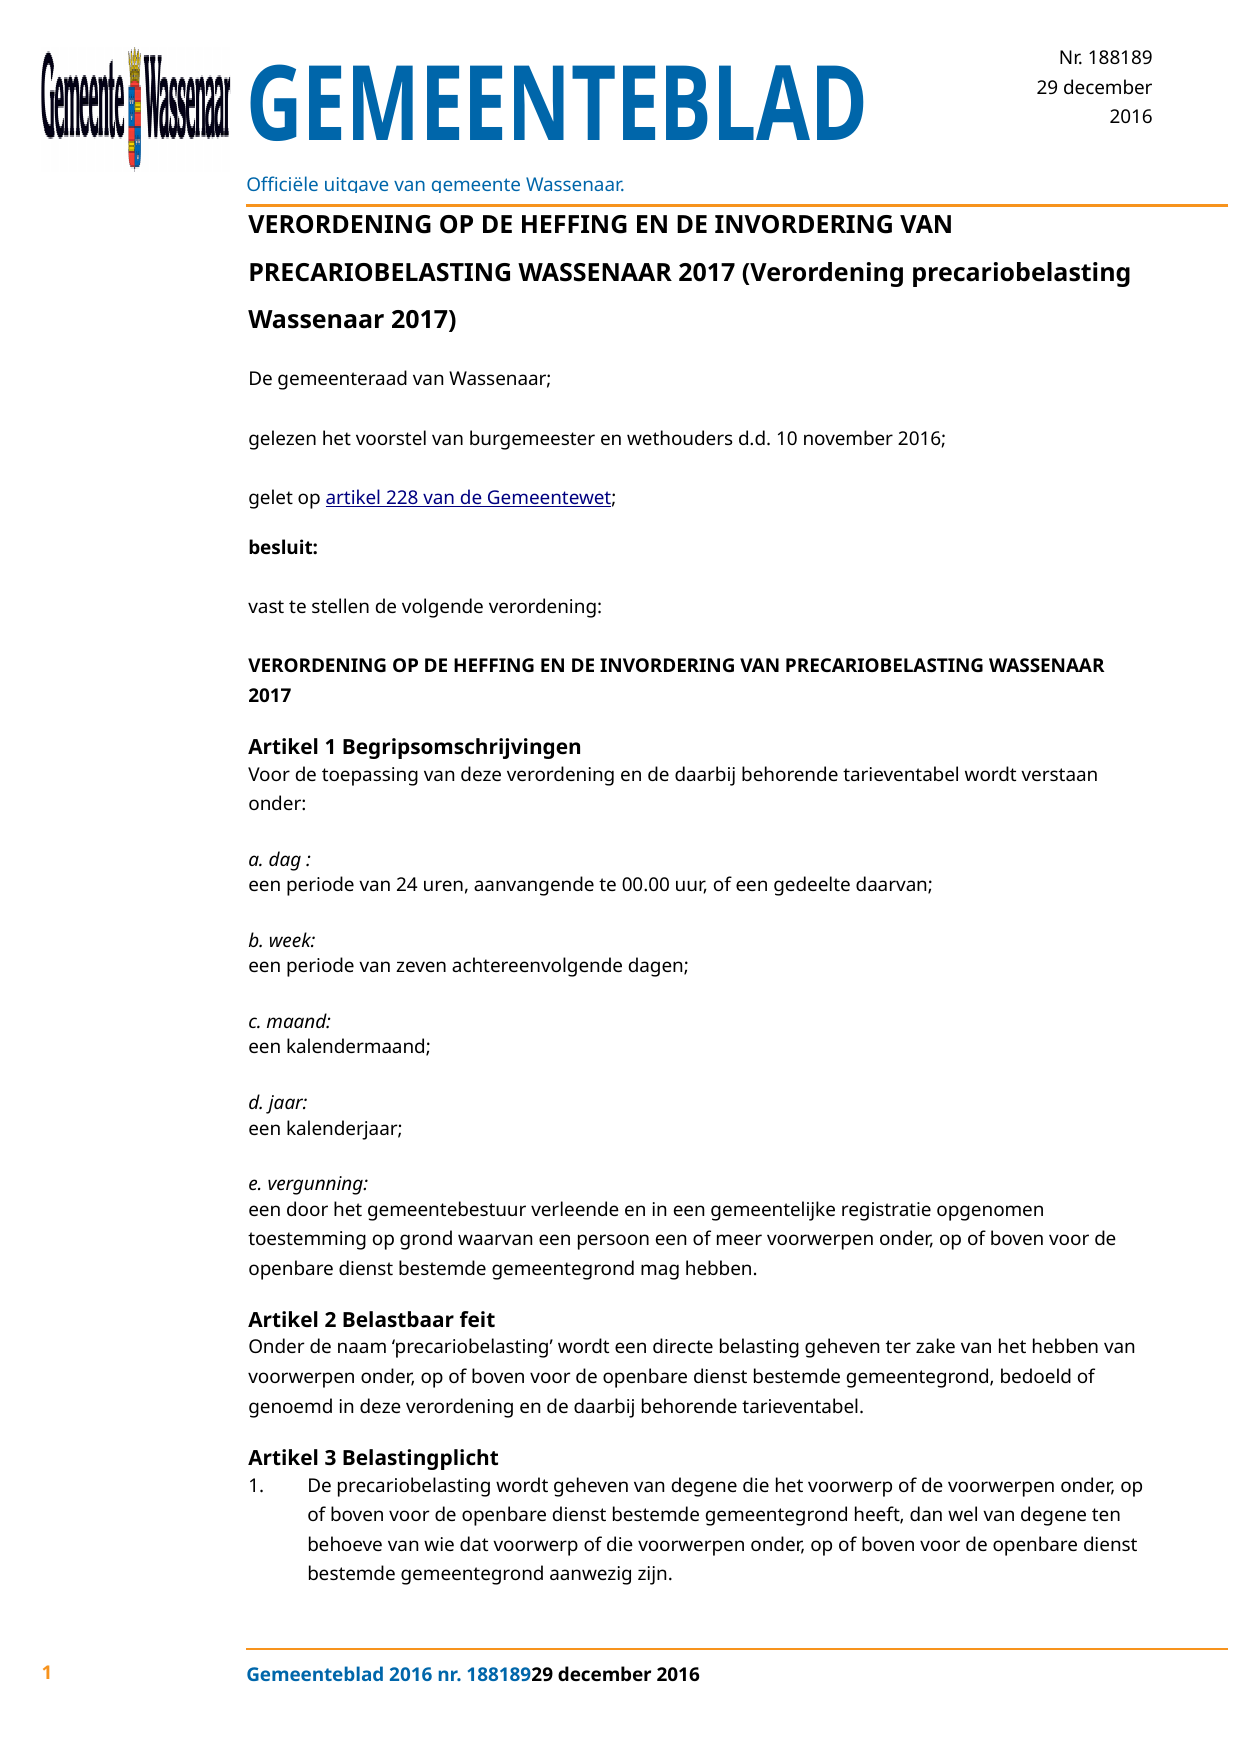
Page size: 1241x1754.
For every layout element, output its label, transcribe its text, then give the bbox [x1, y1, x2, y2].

list De precariobelasting wordt geheven van degene die het voorwerp of de voorwerpen onder, op of boven voor de openbare dienst bestemde gemeentegrond heeft, dan wel van degene ten behoeve van wie dat voorwerp of die voorwerpen onder, op of boven voor de openbare dienst bestemde gemeentegrond aanwezig zijn. [248, 1472, 1152, 1586]
text c. maand: [248, 1008, 1152, 1034]
text een kalenderjaar; [248, 1115, 1152, 1140]
text Voor de toepassing van deze verordening en de daarbij behorende tarieventabel wordt verstaan onder: [248, 761, 1152, 816]
text VERORDENING OP DE HEFFING EN DE INVORDERING VAN PRECARIOBELASTING WASSENAAR 2017 (Verordening precariobelasting Wassenaar 2017) [248, 207, 1152, 336]
text De gemeenteraad van Wassenaar; [248, 366, 1152, 391]
text vast te stellen de volgende verordening: [248, 593, 1152, 619]
text Artikel 1 Begripsomschrijvingen [248, 732, 1152, 761]
text besluit: [248, 534, 1152, 560]
text een door het gemeentebestuur verleende en in een gemeentelijke registratie opgenomen toestemming op grond waarvan een persoon een of meer voorwerpen onder, op of boven voor de openbare dienst bestemde gemeentegrond mag hebben. [248, 1196, 1152, 1281]
text VERORDENING OP DE HEFFING EN DE INVORDERING VAN PRECARIOBELASTING WASSENAAR 2017 [248, 652, 1152, 708]
text a. dag : [248, 846, 1152, 872]
text gelezen het voorstel van burgemeester en wethouders d.d. 10 november 2016; [248, 425, 1152, 450]
text gelet op artikel 228 van de Gemeentewet; [248, 484, 1152, 509]
text een periode van zeven achtereenvolgende dagen; [248, 953, 1152, 978]
text d. jaar: [248, 1089, 1152, 1115]
text e. vergunning: [248, 1170, 1152, 1196]
text b. week: [248, 927, 1152, 953]
text Onder de naam ‘precariobelasting’ wordt een directe belasting geheven ter zake van het hebben van voorwerpen onder, op of boven voor de openbare dienst bestemde gemeentegrond, bedoeld of genoemd in deze verordening en de daarbij behorende tarieventabel. [248, 1334, 1152, 1419]
picture [41, 47, 231, 172]
text Artikel 3 Belastingplicht [248, 1443, 1152, 1472]
text Artikel 2 Belastbaar feit [248, 1305, 1152, 1334]
text een periode van 24 uren, aanvangende te 00.00 uur, of een gedeelte daarvan; [248, 872, 1152, 897]
text een kalendermaand; [248, 1034, 1152, 1059]
